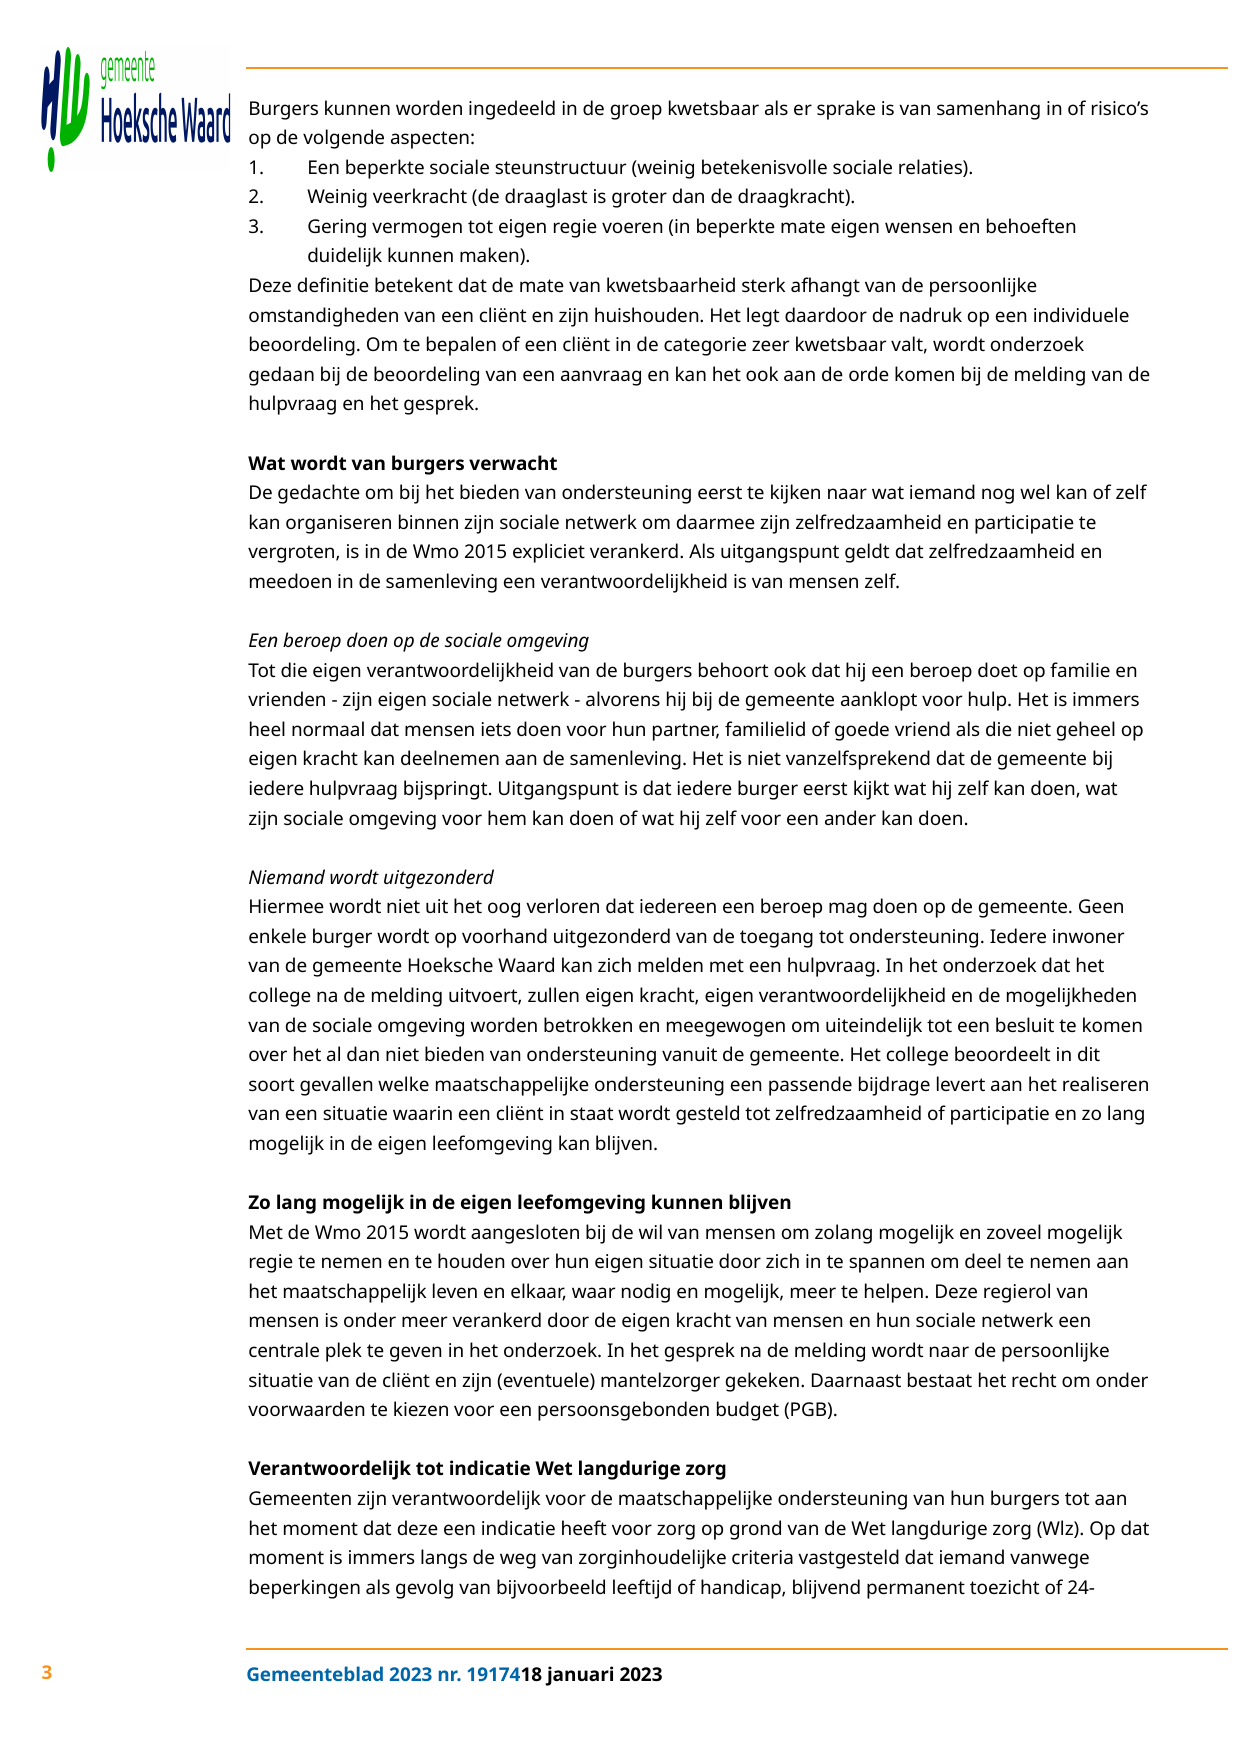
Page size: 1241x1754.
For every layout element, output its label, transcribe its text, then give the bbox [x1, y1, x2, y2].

list Weinig veerkracht (de draaglast is groter dan de draagkracht). [248, 183, 1152, 209]
text Zo lang mogelijk in de eigen leefomgeving kunnen blijven [248, 1189, 1152, 1215]
text De gedachte om bij het bieden van ondersteuning eerst te kijken naar wat iemand nog wel kan of zelf kan organiseren binnen zijn sociale netwerk om daarmee zijn zelfredzaamheid en participatie te vergroten, is in de Wmo 2015 expliciet verankerd. Als uitgangspunt geldt dat zelfredzaamheid en meedoen in de samenleving een verantwoordelijkheid is van mensen zelf. [248, 479, 1152, 594]
text Wat wordt van burgers verwacht [248, 450, 1152, 476]
text Hiermee wordt niet uit het oog verloren dat iedereen een beroep mag doen op de gemeente. Geen enkele burger wordt op voorhand uitgezonderd van de toegang tot ondersteuning. Iedere inwoner van de gemeente Hoeksche Waard kan zich melden met een hulpvraag. In het onderzoek dat het college na de melding uitvoert, zullen eigen kracht, eigen verantwoordelijkheid en de mogelijkheden van de sociale omgeving worden betrokken en meegewogen om uiteindelijk tot een besluit te komen over het al dan niet bieden van ondersteuning vanuit de gemeente. Het college beoordeelt in dit soort gevallen welke maatschappelijke ondersteuning een passende bijdrage levert aan het realiseren van een situatie waarin een cliënt in staat wordt gesteld tot zelfredzaamheid of participatie en zo lang mogelijk in de eigen leefomgeving kan blijven. [248, 893, 1152, 1156]
text Burgers kunnen worden ingedeeld in de groep kwetsbaar als er sprake is van samenhang in of risico’s op de volgende aspecten: [248, 95, 1152, 150]
text Gemeenten zijn verantwoordelijk voor de maatschappelijke ondersteuning van hun burgers tot aan het moment dat deze een indicatie heeft voor zorg op grond van de Wet langdurige zorg (Wlz). Op dat moment is immers langs de weg van zorginhoudelijke criteria vastgesteld dat iemand vanwege beperkingen als gevolg van bijvoorbeeld leeftijd of handicap, blijvend permanent toezicht of 24- [248, 1485, 1152, 1600]
text Deze definitie betekent dat de mate van kwetsbaarheid sterk afhangt van de persoonlijke omstandigheden van een cliënt en zijn huishouden. Het legt daardoor de nadruk op een individuele beoordeling. Om te bepalen of een cliënt in de categorie zeer kwetsbaar valt, wordt onderzoek gedaan bij de beoordeling van een aanvraag en kan het ook aan de orde komen bij de melding van de hulpvraag en het gesprek. [248, 272, 1152, 416]
list Een beperkte sociale steunstructuur (weinig betekenisvolle sociale relaties). [248, 154, 1152, 180]
text Niemand wordt uitgezonderd [248, 864, 1152, 890]
text Een beroep doen op de sociale omgeving [248, 627, 1152, 653]
text Verantwoordelijk tot indicatie Wet langdurige zorg [248, 1456, 1152, 1481]
list Gering vermogen tot eigen regie voeren (in beperkte mate eigen wensen en behoeften duidelijk kunnen maken). [248, 213, 1152, 268]
text Met de Wmo 2015 wordt aangesloten bij de wil van mensen om zolang mogelijk en zoveel mogelijk regie te nemen en te houden over hun eigen situatie door zich in te spannen om deel te nemen aan het maatschappelijk leven en elkaar, waar nodig en mogelijk, meer te helpen. Deze regierol van mensen is onder meer verankerd door de eigen kracht van mensen en hun sociale netwerk een centrale plek te geven in het onderzoek. In het gesprek na de melding wordt naar de persoonlijke situatie van de cliënt en zijn (eventuele) mantelzorger gekeken. Daarnaast bestaat het recht om onder voorwaarden te kiezen voor een persoonsgebonden budget (PGB). [248, 1219, 1152, 1422]
text Tot die eigen verantwoordelijkheid van de burgers behoort ook dat hij een beroep doet op familie en vrienden - zijn eigen sociale netwerk - alvorens hij bij de gemeente aanklopt voor hulp. Het is immers heel normaal dat mensen iets doen voor hun partner, familielid of goede vriend als die niet geheel op eigen kracht kan deelnemen aan de samenleving. Het is niet vanzelfsprekend dat de gemeente bij iedere hulpvraag bijspringt. Uitgangspunt is dat iedere burger eerst kijkt wat hij zelf kan doen, wat zijn sociale omgeving voor hem kan doen of wat hij zelf voor een ander kan doen. [248, 657, 1152, 831]
picture [41, 47, 231, 172]
